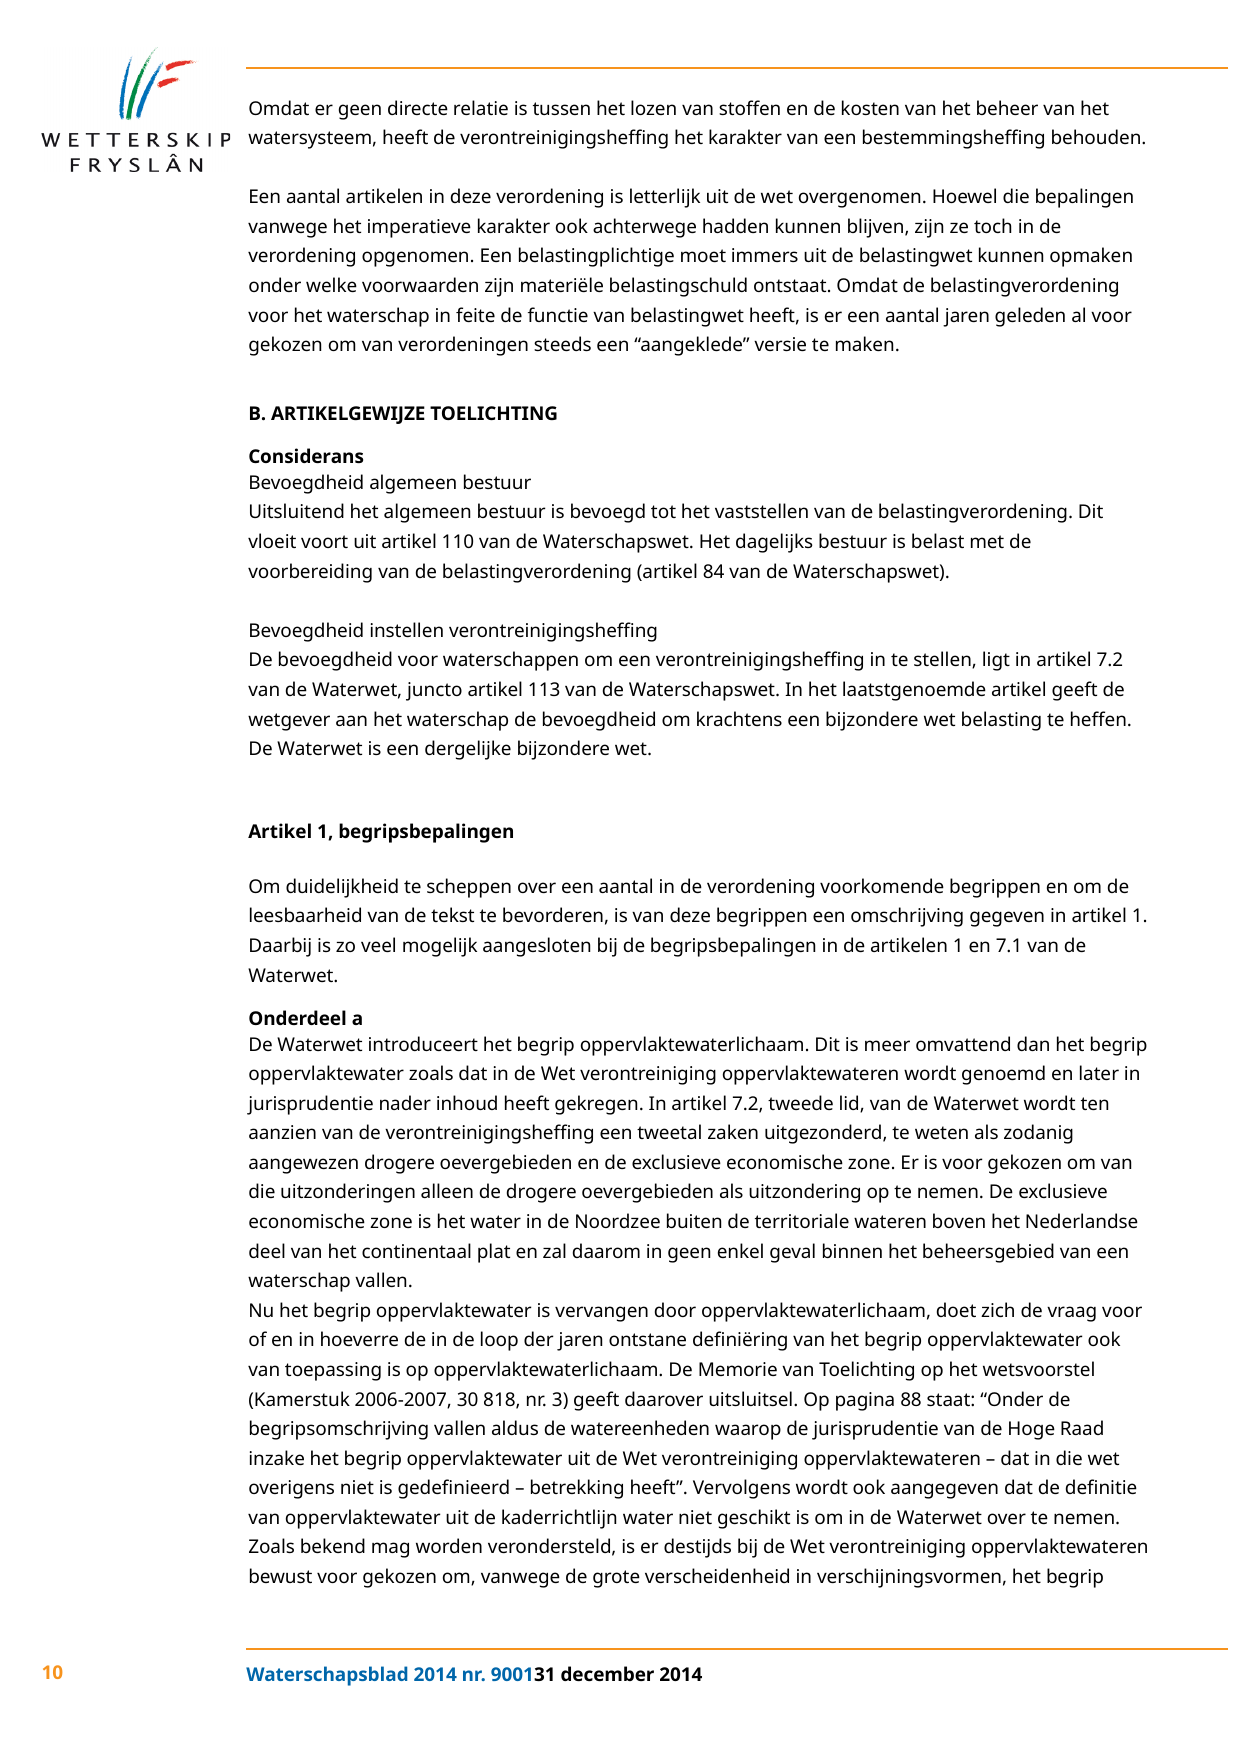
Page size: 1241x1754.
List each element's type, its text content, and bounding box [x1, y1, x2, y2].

text Een aantal artikelen in deze verordening is letterlijk uit de wet overgenomen. Hoewel die bepalingen vanwege het imperatieve karakter ook achterwege hadden kunnen blijven, zijn ze toch in de verordening opgenomen. Een belastingplichtige moet immers uit de belastingwet kunnen opmaken onder welke voorwaarden zijn materiële belastingschuld ontstaat. Omdat de belastingverordening voor het waterschap in feite de functie van belastingwet heeft, is er een aantal jaren geleden al voor gekozen om van verordeningen steeds een “aangeklede” versie te maken. [248, 183, 1152, 357]
text Om duidelijkheid te scheppen over een aantal in de verordening voorkomende begrippen en om de leesbaarheid van de tekst te bevorderen, is van deze begrippen een omschrijving gegeven in artikel 1. Daarbij is zo veel mogelijk aangesloten bij de begripsbepalingen in de artikelen 1 en 7.1 van de Waterwet. [248, 873, 1152, 988]
text Nu het begrip oppervlaktewater is vervangen door oppervlaktewaterlichaam, doet zich de vraag voor of en in hoeverre de in de loop der jaren ontstane definiëring van het begrip oppervlaktewater ook van toepassing is op oppervlaktewaterlichaam. De Memorie van Toelichting op het wetsvoorstel (Kamerstuk 2006-2007, 30 818, nr. 3) geeft daarover uitsluitsel. Op pagina 88 staat: “Onder de begripsomschrijving vallen aldus de watereenheden waarop de jurisprudentie van de Hoge Raad inzake het begrip oppervlaktewater uit de Wet verontreiniging oppervlaktewateren – dat in die wet overigens niet is gedefinieerd – betrekking heeft”. Vervolgens wordt ook aangegeven dat de definitie van oppervlaktewater uit de kaderrichtlijn water niet geschikt is om in de Waterwet over te nemen. [248, 1297, 1152, 1530]
text Zoals bekend mag worden verondersteld, is er destijds bij de Wet verontreiniging oppervlaktewateren bewust voor gekozen om, vanwege de grote verscheidenheid in verschijningsvormen, het begrip [248, 1534, 1152, 1589]
text Bevoegdheid instellen verontreinigingsheffing [248, 617, 1152, 643]
text De Waterwet introduceert het begrip oppervlaktewaterlichaam. Dit is meer omvattend dan het begrip oppervlaktewater zoals dat in de Wet verontreiniging oppervlaktewateren wordt genoemd en later in jurisprudentie nader inhoud heeft gekregen. In artikel 7.2, tweede lid, van de Waterwet wordt ten aanzien van de verontreinigingsheffing een tweetal zaken uitgezonderd, te weten als zodanig aangewezen drogere oevergebieden en de exclusieve economische zone. Er is voor gekozen om van die uitzonderingen alleen de drogere oevergebieden als uitzondering op te nemen. De exclusieve economische zone is het water in de Noordzee buiten de territoriale wateren boven het Nederlandse deel van het continentaal plat en zal daarom in geen enkel geval binnen het beheersgebied van een waterschap vallen. [248, 1031, 1152, 1293]
text Uitsluitend het algemeen bestuur is bevoegd tot het vaststellen van de belastingverordening. Dit vloeit voort uit artikel 110 van de Waterschapswet. Het dagelijks bestuur is belast met de voorbereiding van de belastingverordening (artikel 84 van de Waterschapswet). [248, 499, 1152, 584]
text Onderdeel a [248, 1005, 1152, 1031]
text De bevoegdheid voor waterschappen om een verontreinigingsheffing in te stellen, ligt in artikel 7.2 van de Waterwet, juncto artikel 113 van de Waterschapswet. In het laatstgenoemde artikel geeft de wetgever aan het waterschap de bevoegdheid om krachtens een bijzondere wet belasting te heffen. De Waterwet is een dergelijke bijzondere wet. [248, 647, 1152, 761]
text Considerans [248, 443, 1152, 469]
text Bevoegdheid algemeen bestuur [248, 469, 1152, 495]
picture [41, 47, 231, 172]
text Omdat er geen directe relatie is tussen het lozen van stoffen en de kosten van het beheer van het watersysteem, heeft de verontreinigingsheffing het karakter van een bestemmingsheffing behouden. [248, 95, 1152, 150]
text B. ARTIKELGEWIJZE TOELICHTING [248, 400, 1152, 426]
text Artikel 1, begripsbepalingen [248, 818, 1152, 843]
